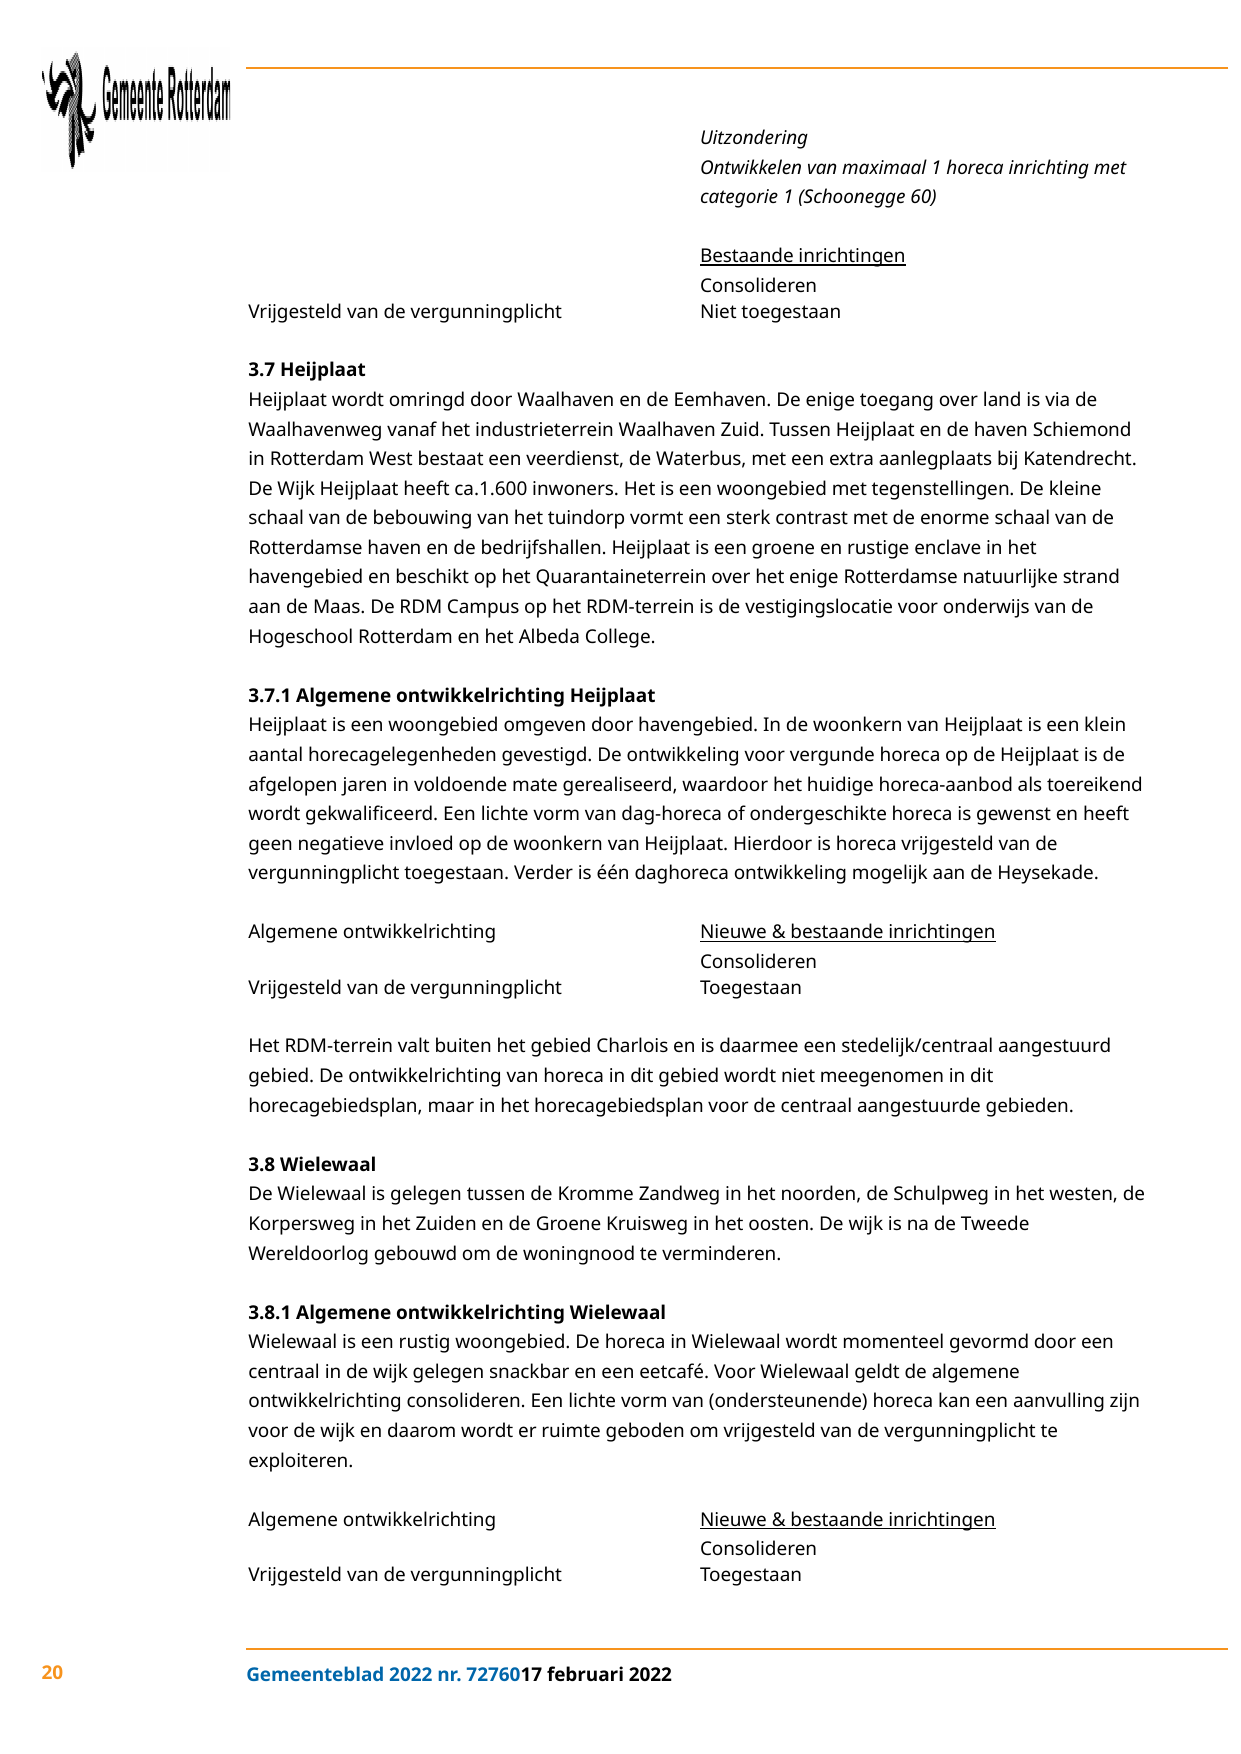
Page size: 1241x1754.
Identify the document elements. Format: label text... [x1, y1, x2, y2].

picture [41, 47, 231, 172]
text De Wielewaal is gelegen tussen de Kromme Zandweg in het noorden, de Schulpweg in het westen, de Korpersweg in het Zuiden en de Groene Kruisweg in het oosten. De wijk is na de Tweede Wereldoorlog gebouwd om de woningnood te verminderen. [248, 1181, 1152, 1265]
text Wielewaal is een rustig woongebied. De horeca in Wielewaal wordt momenteel gevormd door een centraal in de wijk gelegen snackbar en een eetcafé. Voor Wielewaal geldt de algemene ontwikkelrichting consolideren. Een lichte vorm van (ondersteunende) horeca kan een aanvulling zijn voor de wijk en daarom wordt er ruimte geboden om vrijgesteld van de vergunningplicht te exploiteren. [248, 1328, 1152, 1472]
table_cell Vrijgesteld van de vergunningplicht [248, 1561, 700, 1587]
table_cell Toegestaan [700, 974, 1152, 1000]
table_header Algemene ontwikkelrichting [248, 919, 700, 974]
text Heijplaat wordt omringd door Waalhaven en de Eemhaven. De enige toegang over land is via de Waalhavenweg vanaf het industrieterrein Waalhaven Zuid. Tussen Heijplaat en de haven Schiemond in Rotterdam West bestaat een veerdienst, de Waterbus, met een extra aanlegplaats bij Katendrecht. De Wijk Heijplaat heeft ca.1.600 inwoners. Het is een woongebied met tegenstellingen. De kleine schaal van de bebouwing van het tuindorp vormt een sterk contrast met de enorme schaal van de Rotterdamse haven en de bedrijfshallen. Heijplaat is een groene en rustige enclave in het havengebied en beschikt op het Quarantaineterrein over het enige Rotterdamse natuurlijke strand aan de Maas. De RDM Campus op het RDM-terrein is de vestigingslocatie voor onderwijs van de Hogeschool Rotterdam en het Albeda College. [248, 386, 1152, 648]
text 3.7 Heijplaat [248, 357, 1152, 382]
table_cell Vrijgesteld van de vergunningplicht [248, 298, 700, 324]
table_header Nieuwe & bestaande inrichtingen Consolideren [700, 919, 1152, 974]
text 3.8 Wielewaal [248, 1151, 1152, 1177]
text 3.7.1 Algemene ontwikkelrichting Heijplaat [248, 682, 1152, 708]
table_cell Toegestaan [700, 1561, 1152, 1587]
text Het RDM-terrein valt buiten het gebied Charlois en is daarmee een stedelijk/centraal aangestuurd gebied. De ontwikkelrichting van horeca in dit gebied wordt niet meegenomen in dit horecagebiedsplan, maar in het horecagebiedsplan voor de centraal aangestuurde gebieden. [248, 1033, 1152, 1117]
table_header Algemene ontwikkelrichting [248, 1506, 700, 1561]
table_header [248, 95, 700, 298]
text Heijplaat is een woongebied omgeven door havengebied. In de woonkern van Heijplaat is een klein aantal horecagelegenheden gevestigd. De ontwikkeling voor vergunde horeca op de Heijplaat is de afgelopen jaren in voldoende mate gerealiseerd, waardoor het huidige horeca-aanbod als toereikend wordt gekwalificeerd. Een lichte vorm van dag-horeca of ondergeschikte horeca is gewenst en heeft geen negatieve invloed op de woonkern van Heijplaat. Hierdoor is horeca vrijgesteld van de vergunningplicht toegestaan. Verder is één daghoreca ontwikkeling mogelijk aan de Heysekade. [248, 712, 1152, 885]
table_header Nieuwe & bestaande inrichtingen Consolideren [700, 1506, 1152, 1561]
table_header Uitzondering Ontwikkelen van maximaal 1 horeca inrichting met categorie 1 (Schoonegge 60) Bestaande inrichtingen Consolideren [700, 95, 1152, 298]
table_cell Niet toegestaan [700, 298, 1152, 324]
table_cell Vrijgesteld van de vergunningplicht [248, 974, 700, 1000]
text 3.8.1 Algemene ontwikkelrichting Wielewaal [248, 1299, 1152, 1324]
